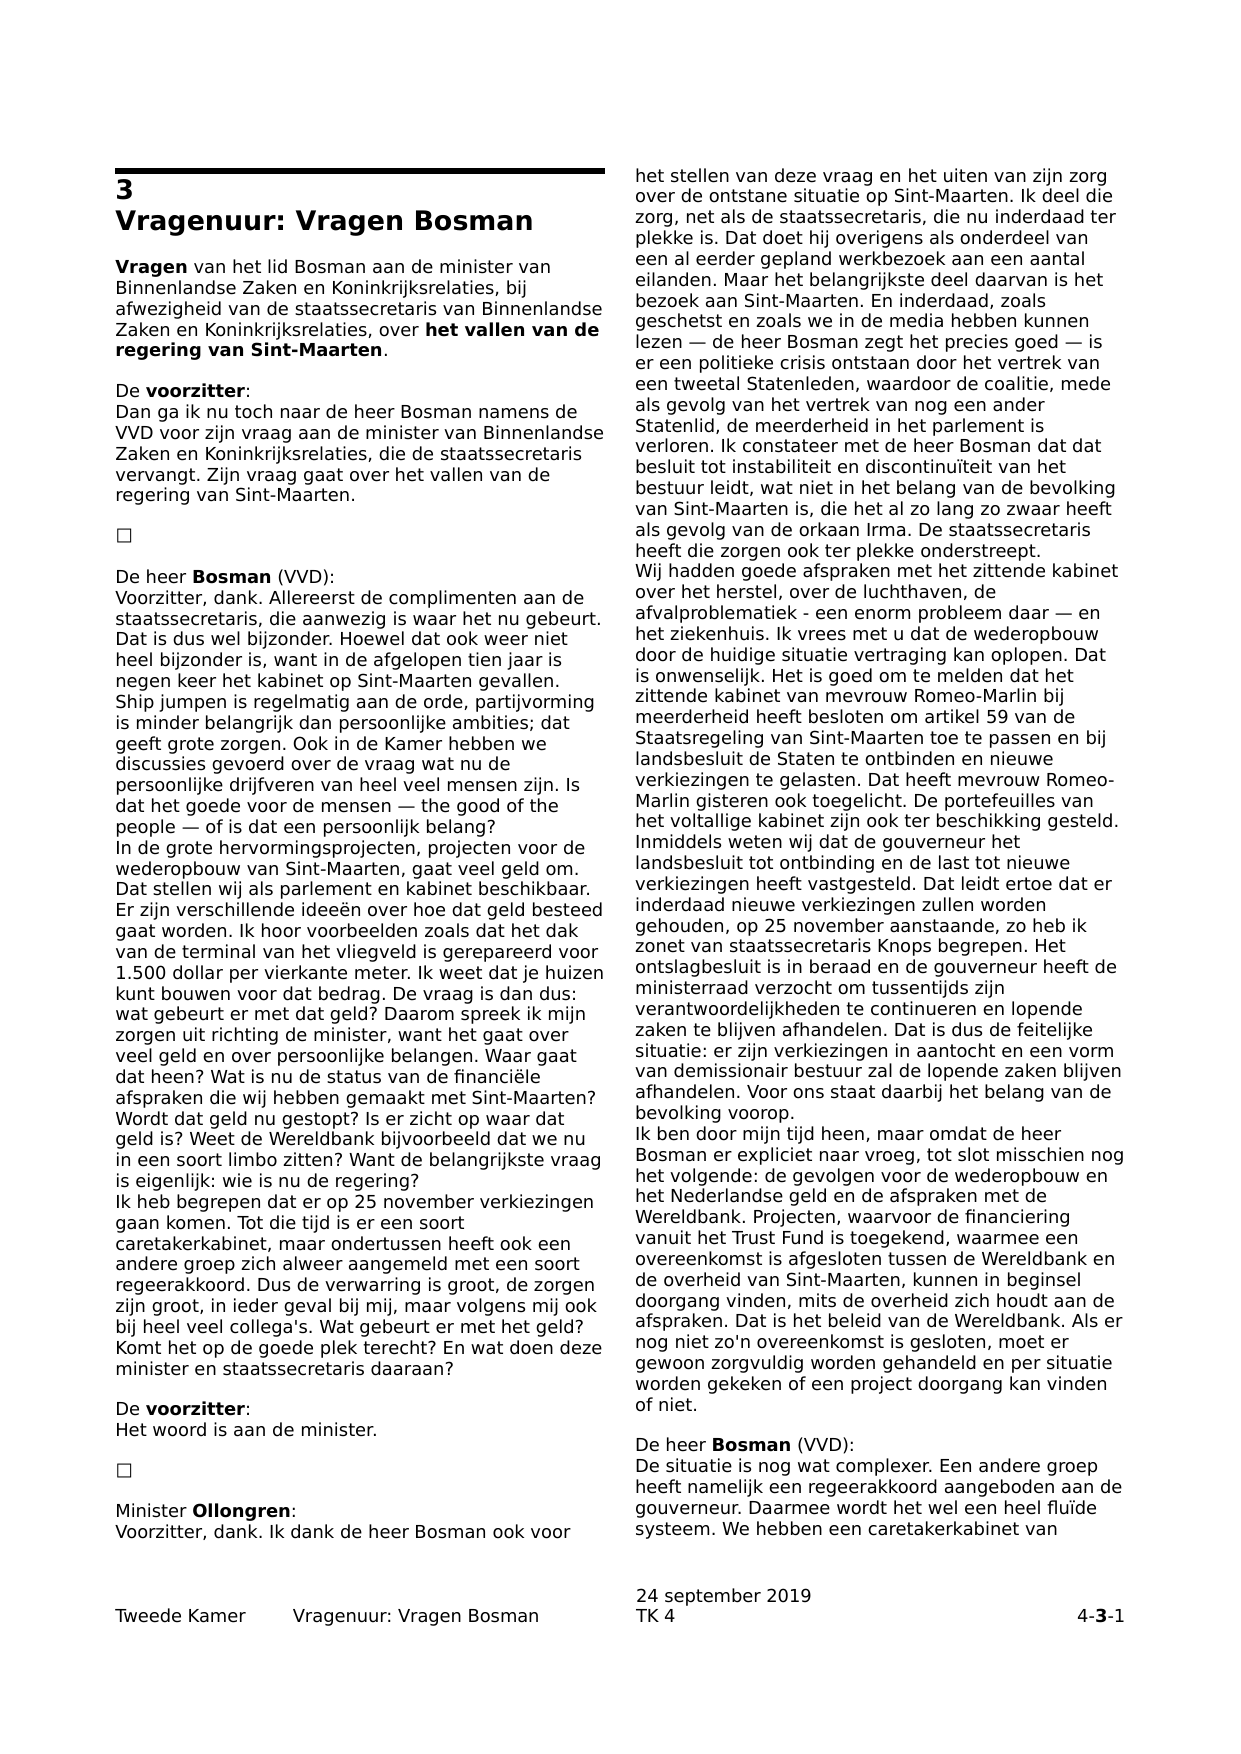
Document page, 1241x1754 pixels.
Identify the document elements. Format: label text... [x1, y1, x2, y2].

text In de grote hervormingsprojecten, projecten voor de wederopbouw van Sint-Maarten, gaat veel geld om. Dat stellen wij als parlement en kabinet beschikbaar. Er zijn verschillende ideeën over hoe dat geld besteed gaat worden. Ik hoor voorbeelden zoals dat het dak van de terminal van het vliegveld is gerepareerd voor 1.500 dollar per vierkante meter. Ik weet dat je huizen kunt bouwen voor dat bedrag. De vraag is dan dus: wat gebeurt er met dat geld? Daarom spreek ik mijn zorgen uit richting de minister, want het gaat over veel geld en over persoonlijke belangen. Waar gaat dat heen? Wat is nu de status van de financiële afspraken die wij hebben gemaakt met Sint-Maarten? Wordt dat geld nu gestopt? Is er zicht op waar dat geld is? Weet de Wereldbank bijvoorbeeld dat we nu in een soort limbo zitten? Want de belangrijkste vraag is eigenlijk: wie is nu de regering? [115, 837, 605, 1192]
text Dan ga ik nu toch naar de heer Bosman namens de VVD voor zijn vraag aan de minister van Binnenlandse Zaken en Koninkrijksrelaties, die de staatssecretaris vervangt. Zijn vraag gaat over het vallen van de regering van Sint-Maarten. [115, 402, 605, 506]
text het stellen van deze vraag en het uiten van zijn zorg over de ontstane situatie op Sint-Maarten. Ik deel die zorg, net als de staatssecretaris, die nu inderdaad ter plekke is. Dat doet hij overigens als onderdeel van een al eerder gepland werkbezoek aan een aantal eilanden. Maar het belangrijkste deel daarvan is het bezoek aan Sint-Maarten. En inderdaad, zoals geschetst en zoals we in de media hebben kunnen lezen — de heer Bosman zegt het precies goed — is er een politieke crisis ontstaan door het vertrek van een tweetal Statenleden, waardoor de coalitie, mede als gevolg van het vertrek van nog een ander Statenlid, de meerderheid in het parlement is verloren. Ik constateer met de heer Bosman dat dat besluit tot instabiliteit en discontinuïteit van het bestuur leidt, wat niet in het belang van de bevolking van Sint-Maarten is, die het al zo lang zo zwaar heeft als gevolg van de orkaan Irma. De staatssecretaris heeft die zorgen ook ter plekke onderstreept. [635, 165, 1125, 561]
title 3 Vragenuur: Vragen Bosman [115, 174, 605, 237]
text Voorzitter, dank. Allereerst de complimenten aan de staatssecretaris, die aanwezig is waar het nu gebeurt. Dat is dus wel bijzonder. Hoewel dat ook weer niet heel bijzonder is, want in de afgelopen tien jaar is negen keer het kabinet op Sint-Maarten gevallen. Ship jumpen is regelmatig aan de orde, partijvorming is minder belangrijk dan persoonlijke ambities; dat geeft grote zorgen. Ook in de Kamer hebben we discussies gevoerd over de vraag wat nu de persoonlijke drijfveren van heel veel mensen zijn. Is dat het goede voor de mensen — the good of the people — of is dat een persoonlijk belang? [115, 587, 605, 837]
text Het woord is aan de minister. [115, 1420, 605, 1441]
text Ik heb begrepen dat er op 25 november verkiezingen gaan komen. Tot die tijd is er een soort caretakerkabinet, maar ondertussen heeft ook een andere groep zich alweer aangemeld met een soort regeerakkoord. Dus de verwarring is groot, de zorgen zijn groot, in ieder geval bij mij, maar volgens mij ook bij heel veel collega's. Wat gebeurt er met het geld? Komt het op de goede plek terecht? En wat doen deze minister en staatssecretaris daaraan? [115, 1192, 605, 1379]
text De heer Bosman (VVD): [635, 1435, 1125, 1456]
text Vragen van het lid Bosman aan de minister van Binnenlandse Zaken en Koninkrijksrelaties, bij afwezigheid van de staatssecretaris van Binnenlandse Zaken en Koninkrijksrelaties, over het vallen van de regering van Sint-Maarten. [115, 257, 605, 361]
text ⬜ [115, 1461, 605, 1481]
text Ik ben door mijn tijd heen, maar omdat de heer Bosman er expliciet naar vroeg, tot slot misschien nog het volgende: de gevolgen voor de wederopbouw en het Nederlandse geld en de afspraken met de Wereldbank. Projecten, waarvoor de financiering vanuit het Trust Fund is toegekend, waarmee een overeenkomst is afgesloten tussen de Wereldbank en de overheid van Sint-Maarten, kunnen in beginsel doorgang vinden, mits de overheid zich houdt aan de afspraken. Dat is het beleid van de Wereldbank. Als er nog niet zo'n overeenkomst is gesloten, moet er gewoon zorgvuldig worden gehandeld en per situatie worden gekeken of een project doorgang kan vinden of niet. [635, 1124, 1125, 1415]
text De heer Bosman (VVD): [115, 567, 605, 587]
text De voorzitter: [115, 381, 605, 402]
text ⬜ [115, 526, 605, 547]
text Voorzitter, dank. Ik dank de heer Bosman ook voor [115, 1522, 605, 1543]
text De situatie is nog wat complexer. Een andere groep heeft namelijk een regeerakkoord aangeboden aan de gouverneur. Daarmee wordt het wel een heel fluïde systeem. We hebben een caretakerkabinet van [635, 1456, 1125, 1539]
text De voorzitter: [115, 1399, 605, 1420]
text Wij hadden goede afspraken met het zittende kabinet over het herstel, over de luchthaven, de afvalproblematiek - een enorm probleem daar — en het ziekenhuis. Ik vrees met u dat de wederopbouw door de huidige situatie vertraging kan oplopen. Dat is onwenselijk. Het is goed om te melden dat het zittende kabinet van mevrouw Romeo-Marlin bij meerderheid heeft besloten om artikel 59 van de Staatsregeling van Sint-Maarten toe te passen en bij landsbesluit de Staten te ontbinden en nieuwe verkiezingen te gelasten. Dat heeft mevrouw Romeo-Marlin gisteren ook toegelicht. De portefeuilles van het voltallige kabinet zijn ook ter beschikking gesteld. Inmiddels weten wij dat de gouverneur het landsbesluit tot ontbinding en de last tot nieuwe verkiezingen heeft vastgesteld. Dat leidt ertoe dat er inderdaad nieuwe verkiezingen zullen worden gehouden, op 25 november aanstaande, zo heb ik zonet van staatssecretaris Knops begrepen. Het ontslagbesluit is in beraad en de gouverneur heeft de ministerraad verzocht om tussentijds zijn verantwoordelijkheden te continueren en lopende zaken te blijven afhandelen. Dat is dus de feitelijke situatie: er zijn verkiezingen in aantocht en een vorm van demissionair bestuur zal de lopende zaken blijven afhandelen. Voor ons staat daarbij het belang van de bevolking voorop. [635, 561, 1125, 1124]
text Minister Ollongren: [115, 1501, 605, 1522]
